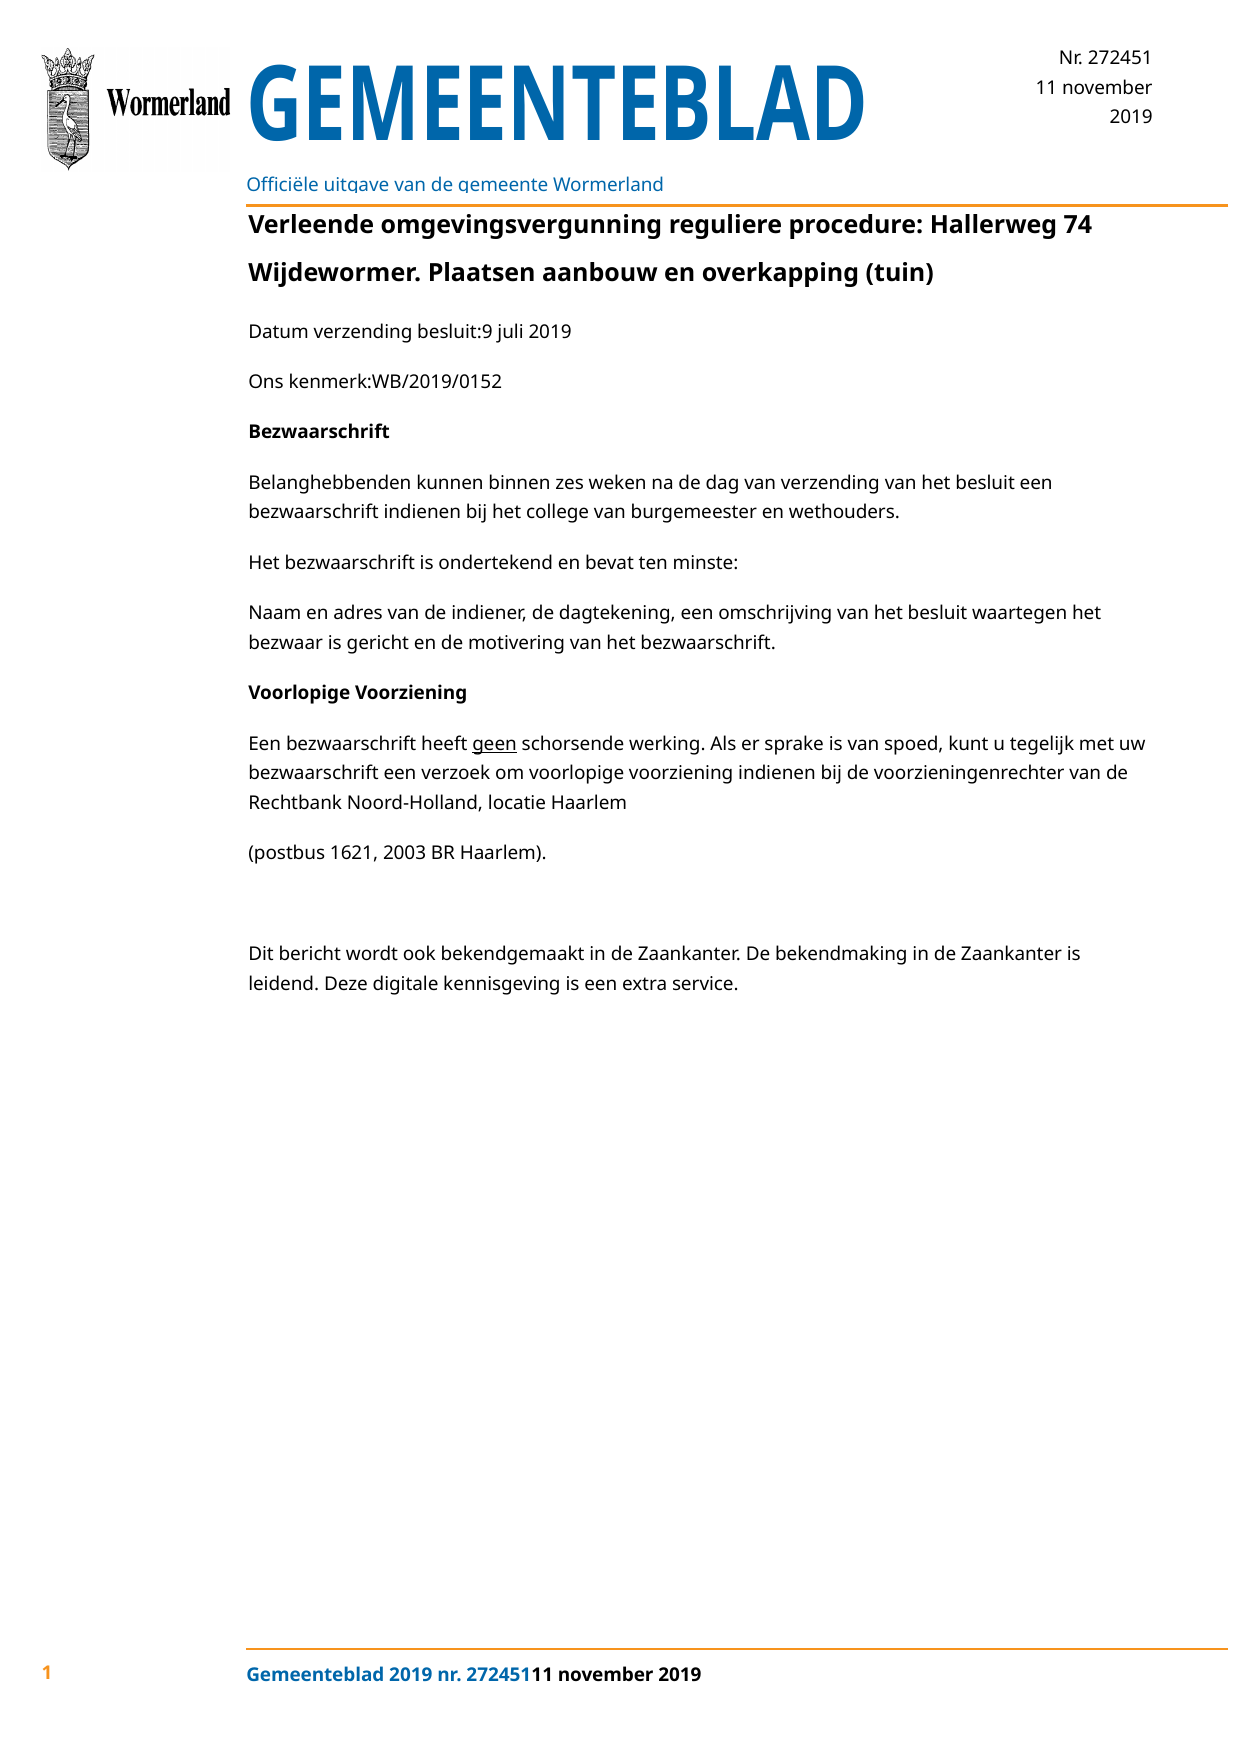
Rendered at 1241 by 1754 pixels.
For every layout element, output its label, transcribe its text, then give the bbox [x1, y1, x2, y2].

text Dit bericht wordt ook bekendgemaakt in de Zaankanter. De bekendmaking in de Zaankanter is leidend. Deze digitale kennisgeving is een extra service. [248, 940, 1152, 996]
text Belanghebbenden kunnen binnen zes weken na de dag van verzending van het besluit een bezwaarschrift indienen bij het college van burgemeester en wethouders. [248, 469, 1152, 524]
text Het bezwaarschrift is ondertekend en bevat ten minste: [248, 549, 1152, 575]
text Datum verzending besluit:9 juli 2019 [248, 318, 1152, 344]
text Ons kenmerk:WB/2019/0152 [248, 368, 1152, 394]
text Voorlopige Voorziening [248, 679, 1152, 705]
picture [41, 47, 231, 172]
text (postbus 1621, 2003 BR Haarlem). [248, 839, 1152, 865]
text Bezwaarschrift [248, 419, 1152, 444]
text Verleende omgevingsvergunning reguliere procedure: Hallerweg 74 Wijdewormer. Plaatsen aanbouw en overkapping (tuin) [248, 207, 1152, 288]
text Een bezwaarschrift heeft geen schorsende werking. Als er sprake is van spoed, kunt u tegelijk met uw bezwaarschrift een verzoek om voorlopige voorziening indienen bij de voorzieningenrechter van de Rechtbank Noord-Holland, locatie Haarlem [248, 730, 1152, 815]
text Naam en adres van de indiener, de dagtekening, een omschrijving van het besluit waartegen het bezwaar is gericht en de motivering van het bezwaarschrift. [248, 599, 1152, 655]
